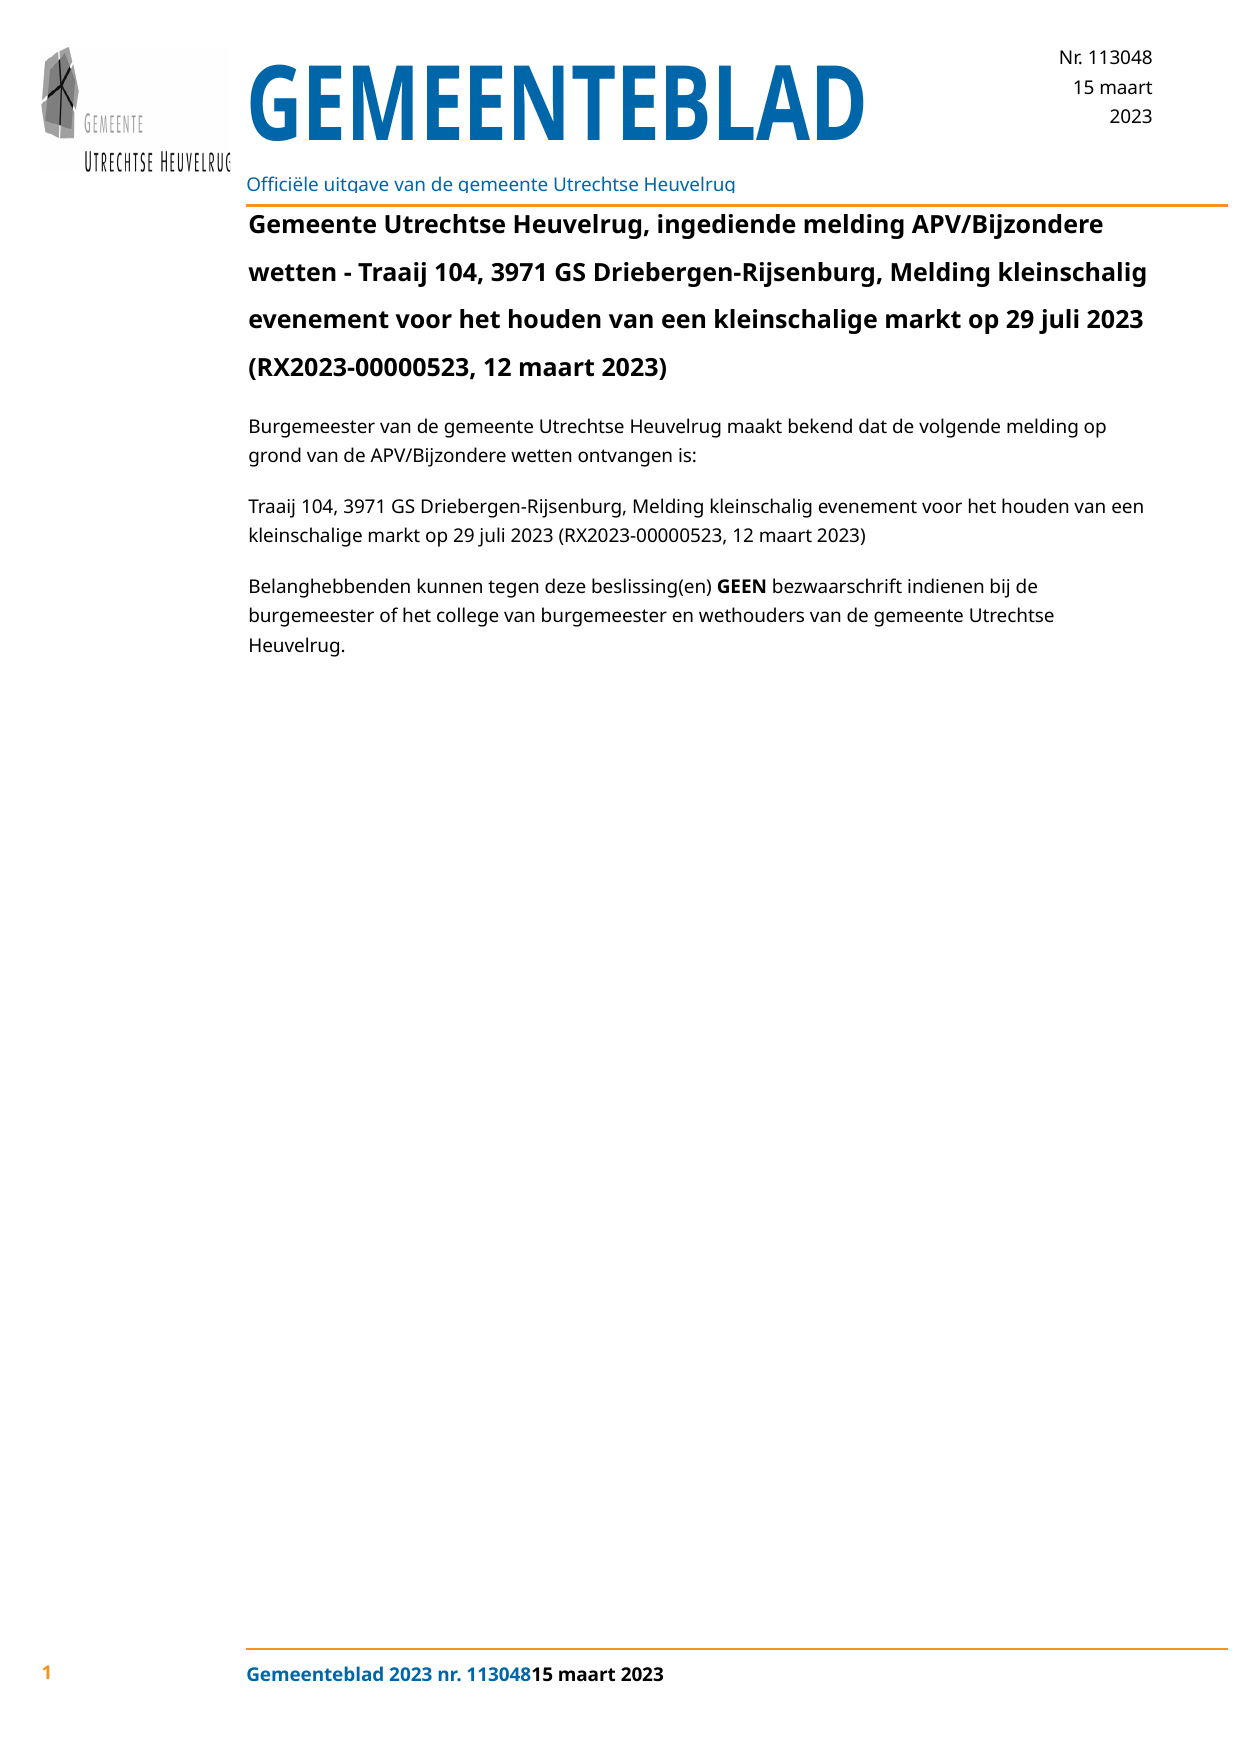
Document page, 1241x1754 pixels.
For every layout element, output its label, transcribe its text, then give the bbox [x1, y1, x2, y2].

picture [41, 47, 231, 172]
text Gemeente Utrechtse Heuvelrug, ingediende melding APV/Bijzondere wetten - Traaij 104, 3971 GS Driebergen-Rijsenburg, Melding kleinschalig evenement voor het houden van een kleinschalige markt op 29 juli 2023 (RX2023-00000523, 12 maart 2023) [248, 207, 1152, 384]
text Burgemeester van de gemeente Utrechtse Heuvelrug maakt bekend dat de volgende melding op grond van de APV/Bijzondere wetten ontvangen is: [248, 413, 1152, 468]
text Belanghebbenden kunnen tegen deze beslissing(en) GEEN bezwaarschrift indienen bij de burgemeester of het college van burgemeester en wethouders van de gemeente Utrechtse Heuvelrug. [248, 573, 1152, 658]
text Traaij 104, 3971 GS Driebergen-Rijsenburg, Melding kleinschalig evenement voor het houden van een kleinschalige markt op 29 juli 2023 (RX2023-00000523, 12 maart 2023) [248, 493, 1152, 548]
